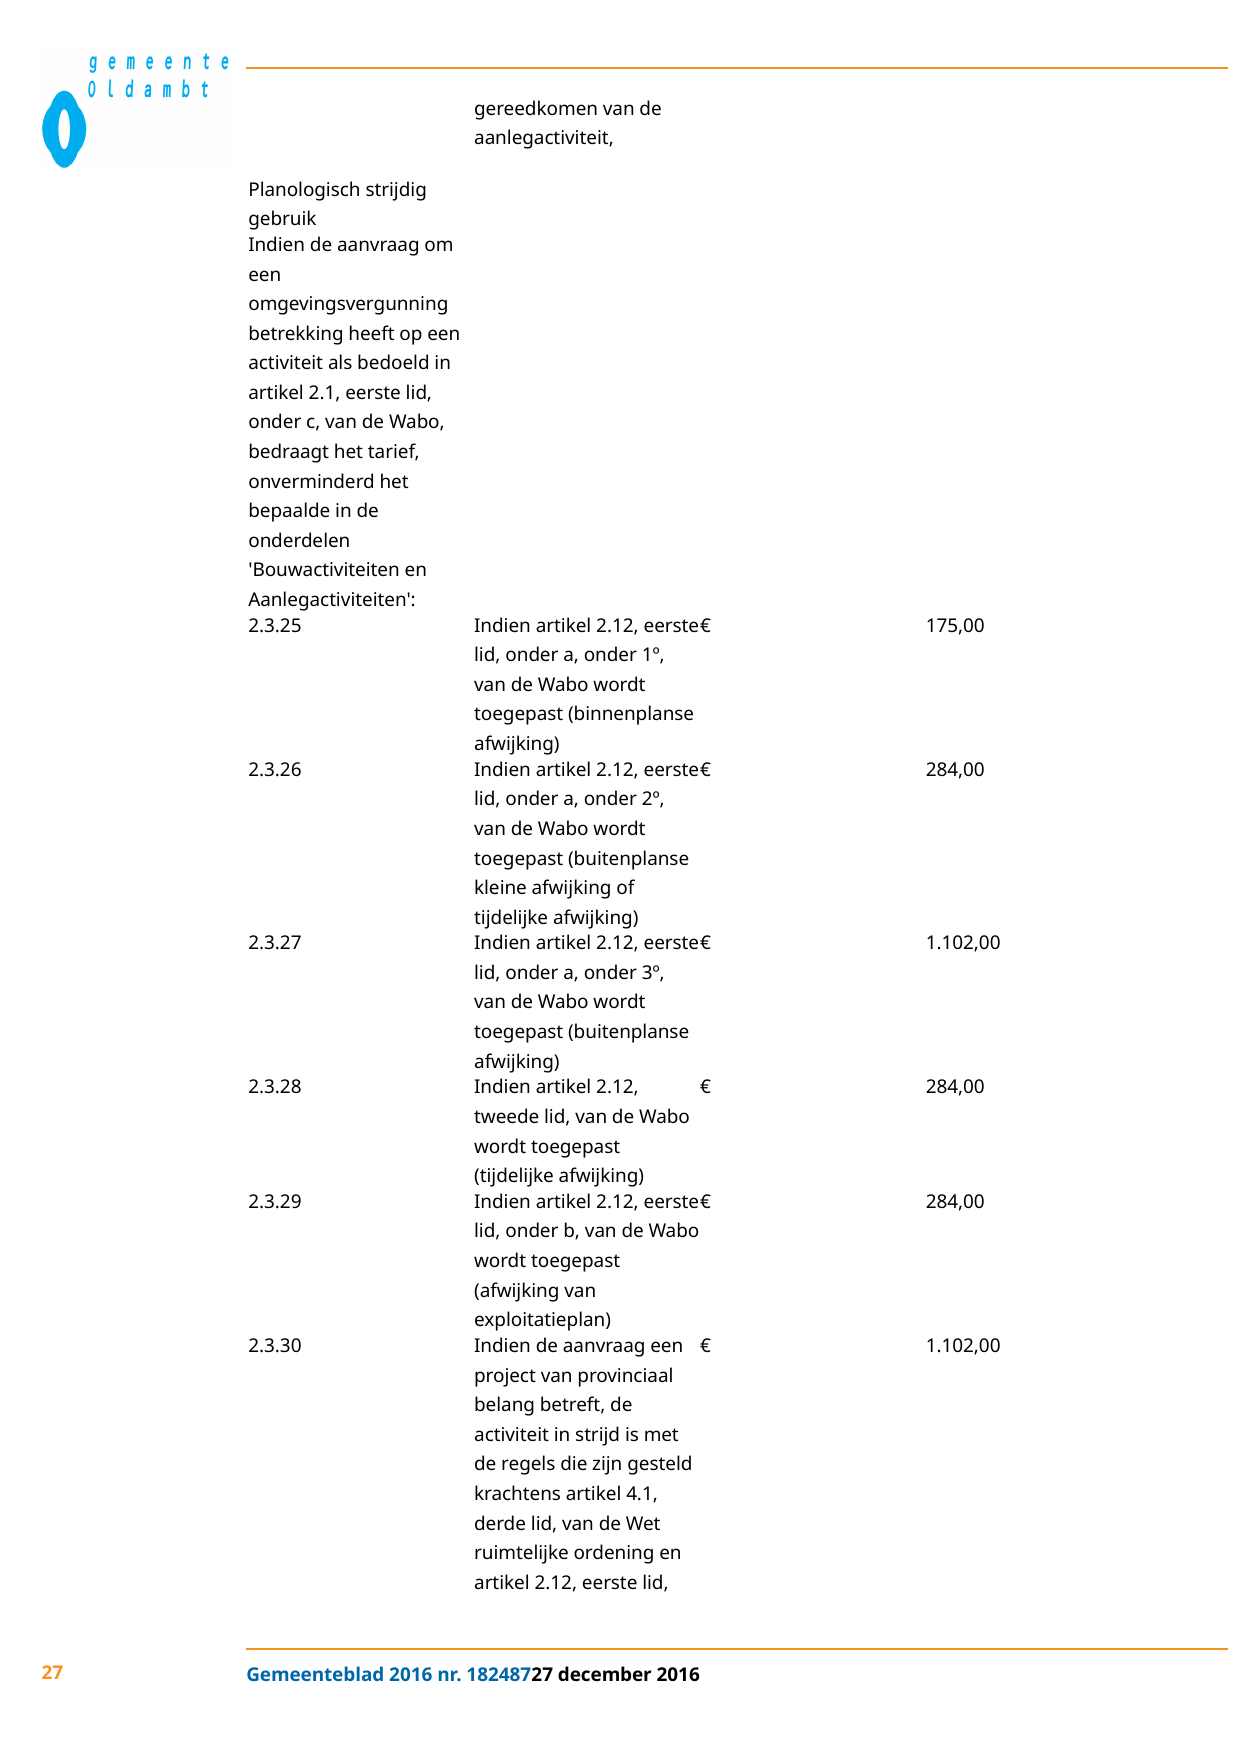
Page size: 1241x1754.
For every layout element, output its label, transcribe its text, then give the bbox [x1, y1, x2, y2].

table_cell 2.3.25 [248, 612, 474, 756]
table_cell € [700, 1332, 926, 1594]
table_cell 2.3.29 [248, 1188, 474, 1332]
table_cell € [700, 612, 926, 756]
table_cell Indien artikel 2.12, eerste lid, onder a, onder 3º, van de Wabo wordt toegepast (buitenplanse afwijking) [474, 930, 700, 1074]
table_cell Indien artikel 2.12, eerste lid, onder a, onder 2º, van de Wabo wordt toegepast (buitenplanse kleine afwijking of tijdelijke afwijking) [474, 756, 700, 929]
table_cell Indien artikel 2.12, eerste lid, onder a, onder 1º, van de Wabo wordt toegepast (binnenplanse afwijking) [474, 612, 700, 756]
table_cell 2.3.28 [248, 1074, 474, 1188]
table_cell 1.102,00 [926, 1332, 1152, 1594]
table_cell [700, 95, 926, 150]
table_cell Indien artikel 2.12, eerste lid, onder b, van de Wabo wordt toegepast (afwijking van exploitatieplan) [474, 1188, 700, 1332]
picture [41, 47, 231, 172]
table_cell 284,00 [926, 1074, 1152, 1188]
table_cell 2.3.30 [248, 1332, 474, 1594]
table_cell [700, 150, 926, 176]
table_cell Indien artikel 2.12, tweede lid, van de Wabo wordt toegepast (tijdelijke afwijking) [474, 1074, 700, 1188]
table_cell 2.3.26 [248, 756, 474, 929]
table_cell [474, 150, 700, 176]
table_cell 1.102,00 [926, 930, 1152, 1074]
table_cell [700, 176, 926, 231]
table_cell € [700, 756, 926, 929]
table_cell [248, 150, 474, 176]
table_cell [474, 231, 700, 612]
table_cell [926, 150, 1152, 176]
table_cell [926, 95, 1152, 150]
table_cell € [700, 1074, 926, 1188]
table_cell Indien de aanvraag om een omgevingsvergunning betrekking heeft op een activiteit als bedoeld in artikel 2.1, eerste lid, onder c, van de Wabo, bedraagt het tarief, onverminderd het bepaalde in de onderdelen 'Bouwactiviteiten en Aanlegactiviteiten': [248, 231, 474, 612]
table_cell Planologisch strijdig gebruik [248, 176, 474, 231]
table_cell € [700, 930, 926, 1074]
table_cell [700, 231, 926, 612]
table_cell € [700, 1188, 926, 1332]
table_cell 2.3.27 [248, 930, 474, 1074]
table_cell gereedkomen van de aanlegactiviteit, [474, 95, 700, 150]
table_cell Indien de aanvraag een project van provinciaal belang betreft, de activiteit in strijd is met de regels die zijn gesteld krachtens artikel 4.1, derde lid, van de Wet ruimtelijke ordening en artikel 2.12, eerste lid, [474, 1332, 700, 1594]
table_cell [474, 176, 700, 231]
table_cell 284,00 [926, 756, 1152, 929]
table_cell 175,00 [926, 612, 1152, 756]
table_cell 284,00 [926, 1188, 1152, 1332]
table_cell [248, 95, 474, 150]
